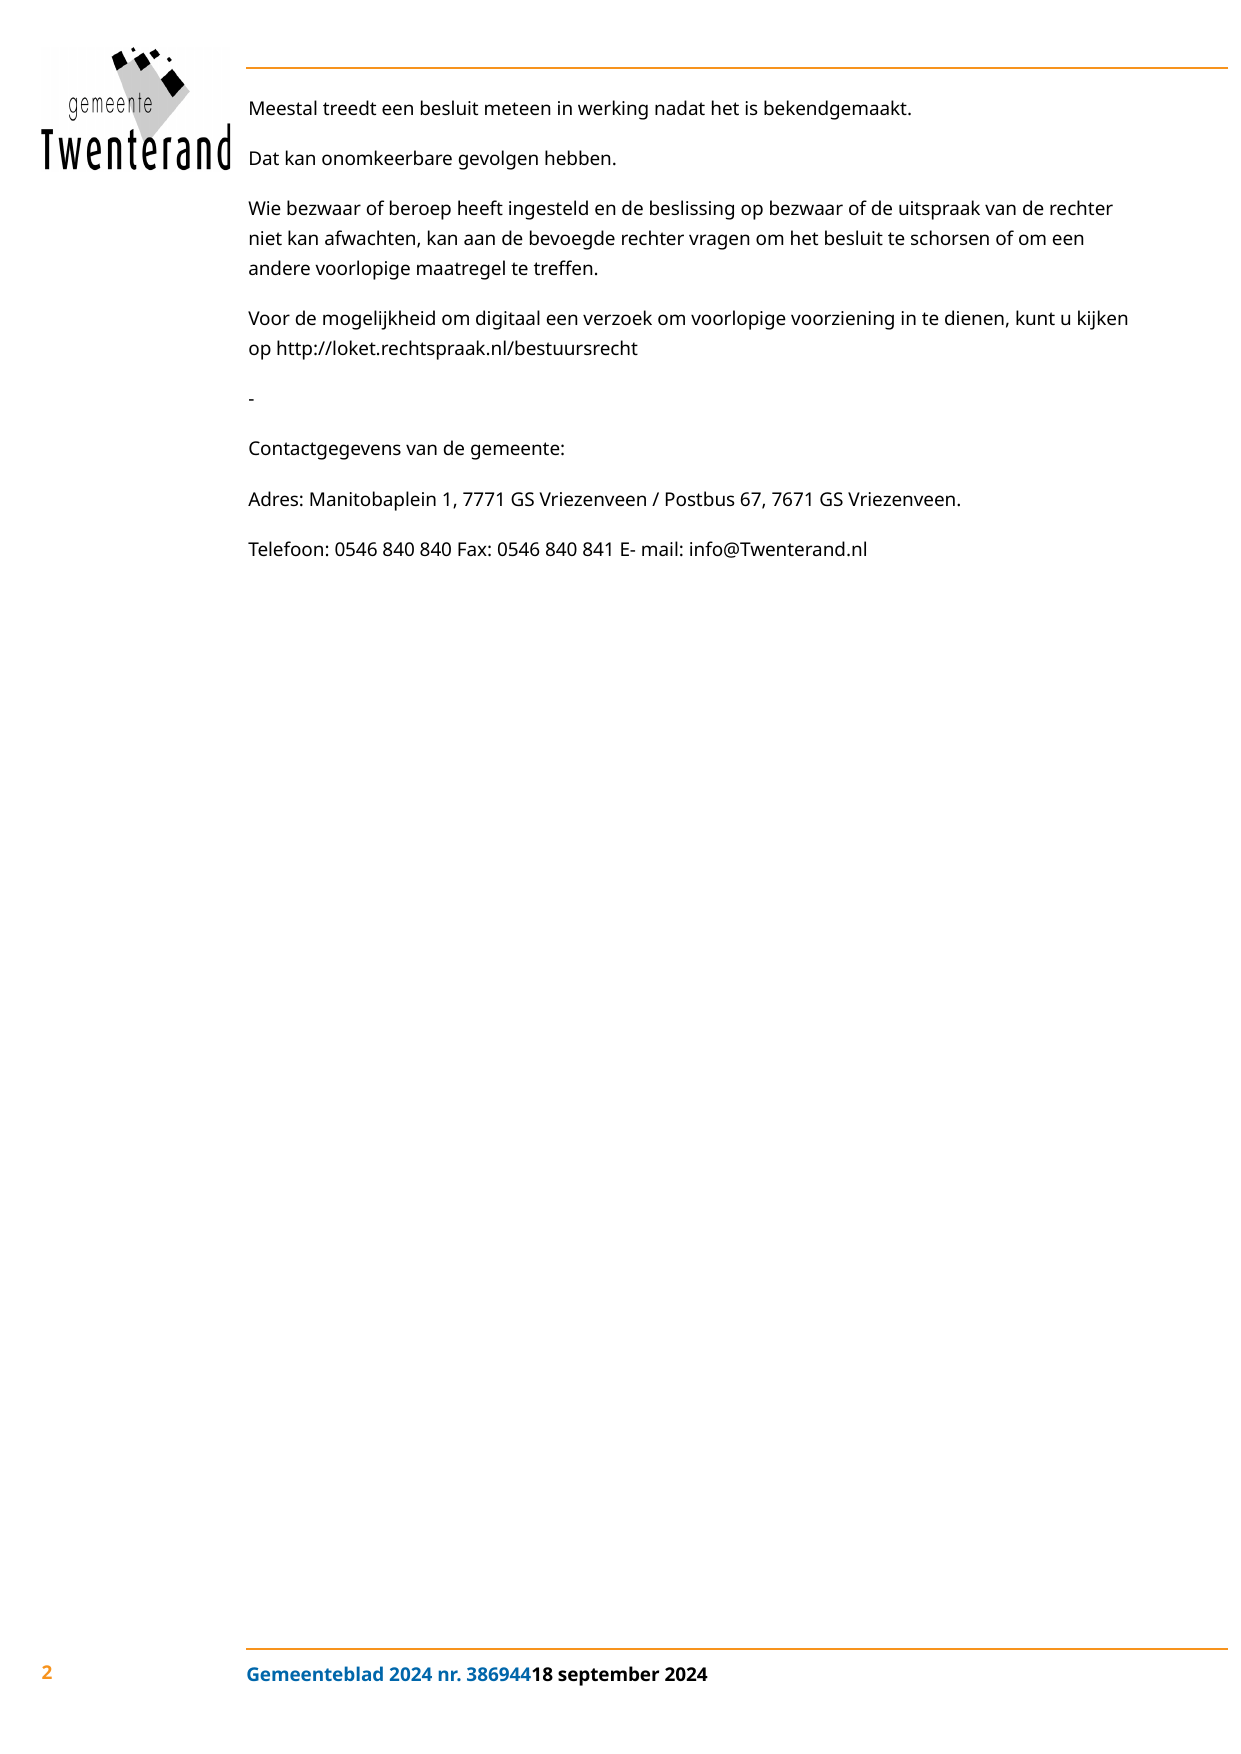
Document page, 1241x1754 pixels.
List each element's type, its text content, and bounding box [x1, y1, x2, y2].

text Meestal treedt een besluit meteen in werking nadat het is bekendgemaakt. [248, 95, 1152, 121]
text Adres: Manitobaplein 1, 7771 GS Vriezenveen / Postbus 67, 7671 GS Vriezenveen. [248, 486, 1152, 512]
text Dat kan onomkeerbare gevolgen hebben. [248, 145, 1152, 171]
text Wie bezwaar of beroep heeft ingesteld en de beslissing op bezwaar of de uitspraak van de rechter niet kan afwachten, kan aan de bevoegde rechter vragen om het besluit te schorsen of om een andere voorlopige maatregel te treffen. [248, 196, 1152, 281]
text Contactgegevens van de gemeente: [248, 436, 1152, 461]
text Telefoon: 0546 840 840 Fax: 0546 840 841 E- mail: info@Twenterand.nl [248, 536, 1152, 562]
text - [248, 385, 1152, 411]
text Voor de mogelijkheid om digitaal een verzoek om voorlopige voorziening in te dienen, kunt u kijken op http://loket.rechtspraak.nl/bestuursrecht [248, 305, 1152, 361]
picture [41, 47, 231, 172]
